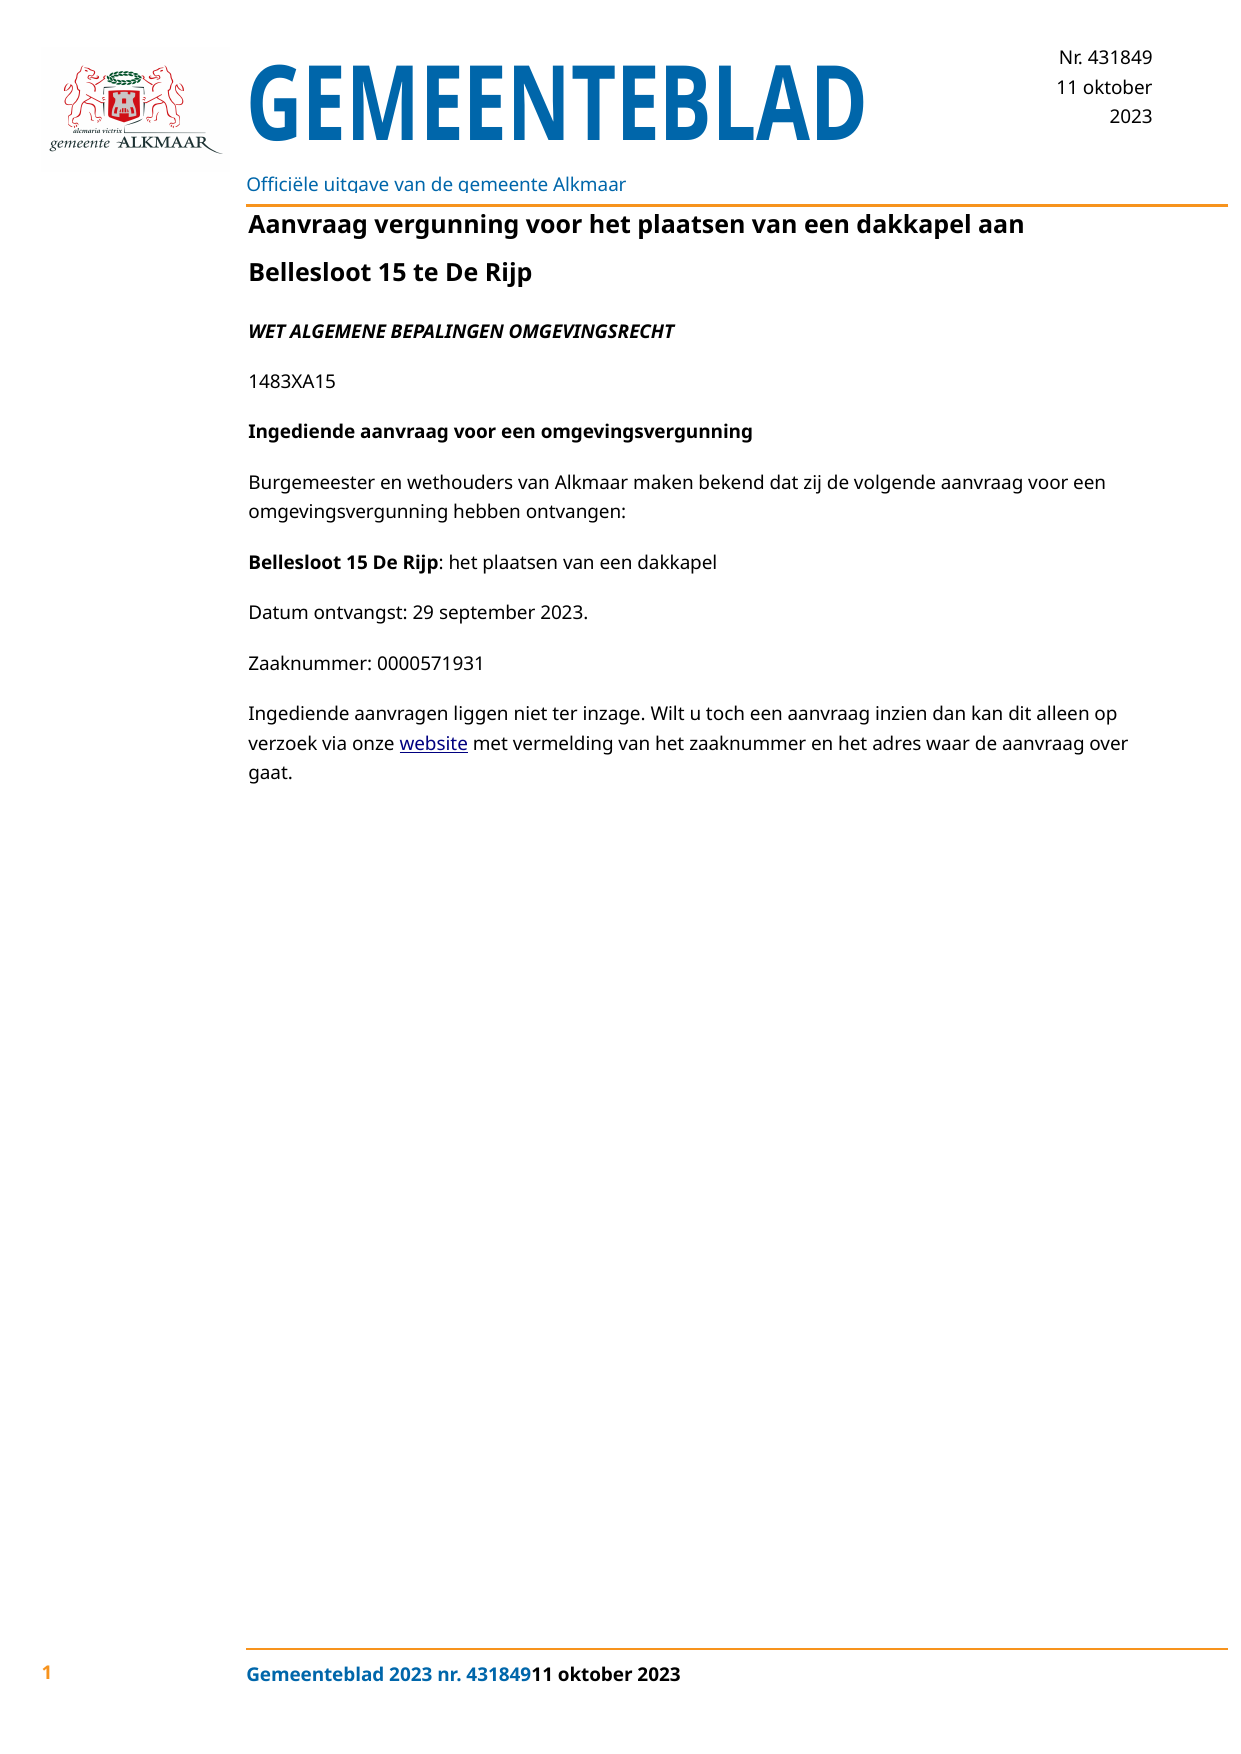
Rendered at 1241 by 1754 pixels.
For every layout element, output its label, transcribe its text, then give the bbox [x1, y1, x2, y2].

text Zaaknummer: 0000571931 [248, 650, 1152, 676]
text 1483XA15 [248, 368, 1152, 394]
text Burgemeester en wethouders van Alkmaar maken bekend dat zij de volgende aanvraag voor een omgevingsvergunning hebben ontvangen: [248, 469, 1152, 524]
text Ingediende aanvraag voor een omgevingsvergunning [248, 419, 1152, 444]
text Bellesloot 15 De Rijp: het plaatsen van een dakkapel [248, 549, 1152, 575]
text Datum ontvangst: 29 september 2023. [248, 599, 1152, 625]
picture [41, 47, 231, 172]
text Aanvraag vergunning voor het plaatsen van een dakkapel aan Bellesloot 15 te De Rijp [248, 207, 1152, 288]
text WET ALGEMENE BEPALINGEN OMGEVINGSRECHT [248, 318, 1152, 344]
text Ingediende aanvragen liggen niet ter inzage. Wilt u toch een aanvraag inzien dan kan dit alleen op verzoek via onze website met vermelding van het zaaknummer en het adres waar de aanvraag over gaat. [248, 700, 1152, 785]
